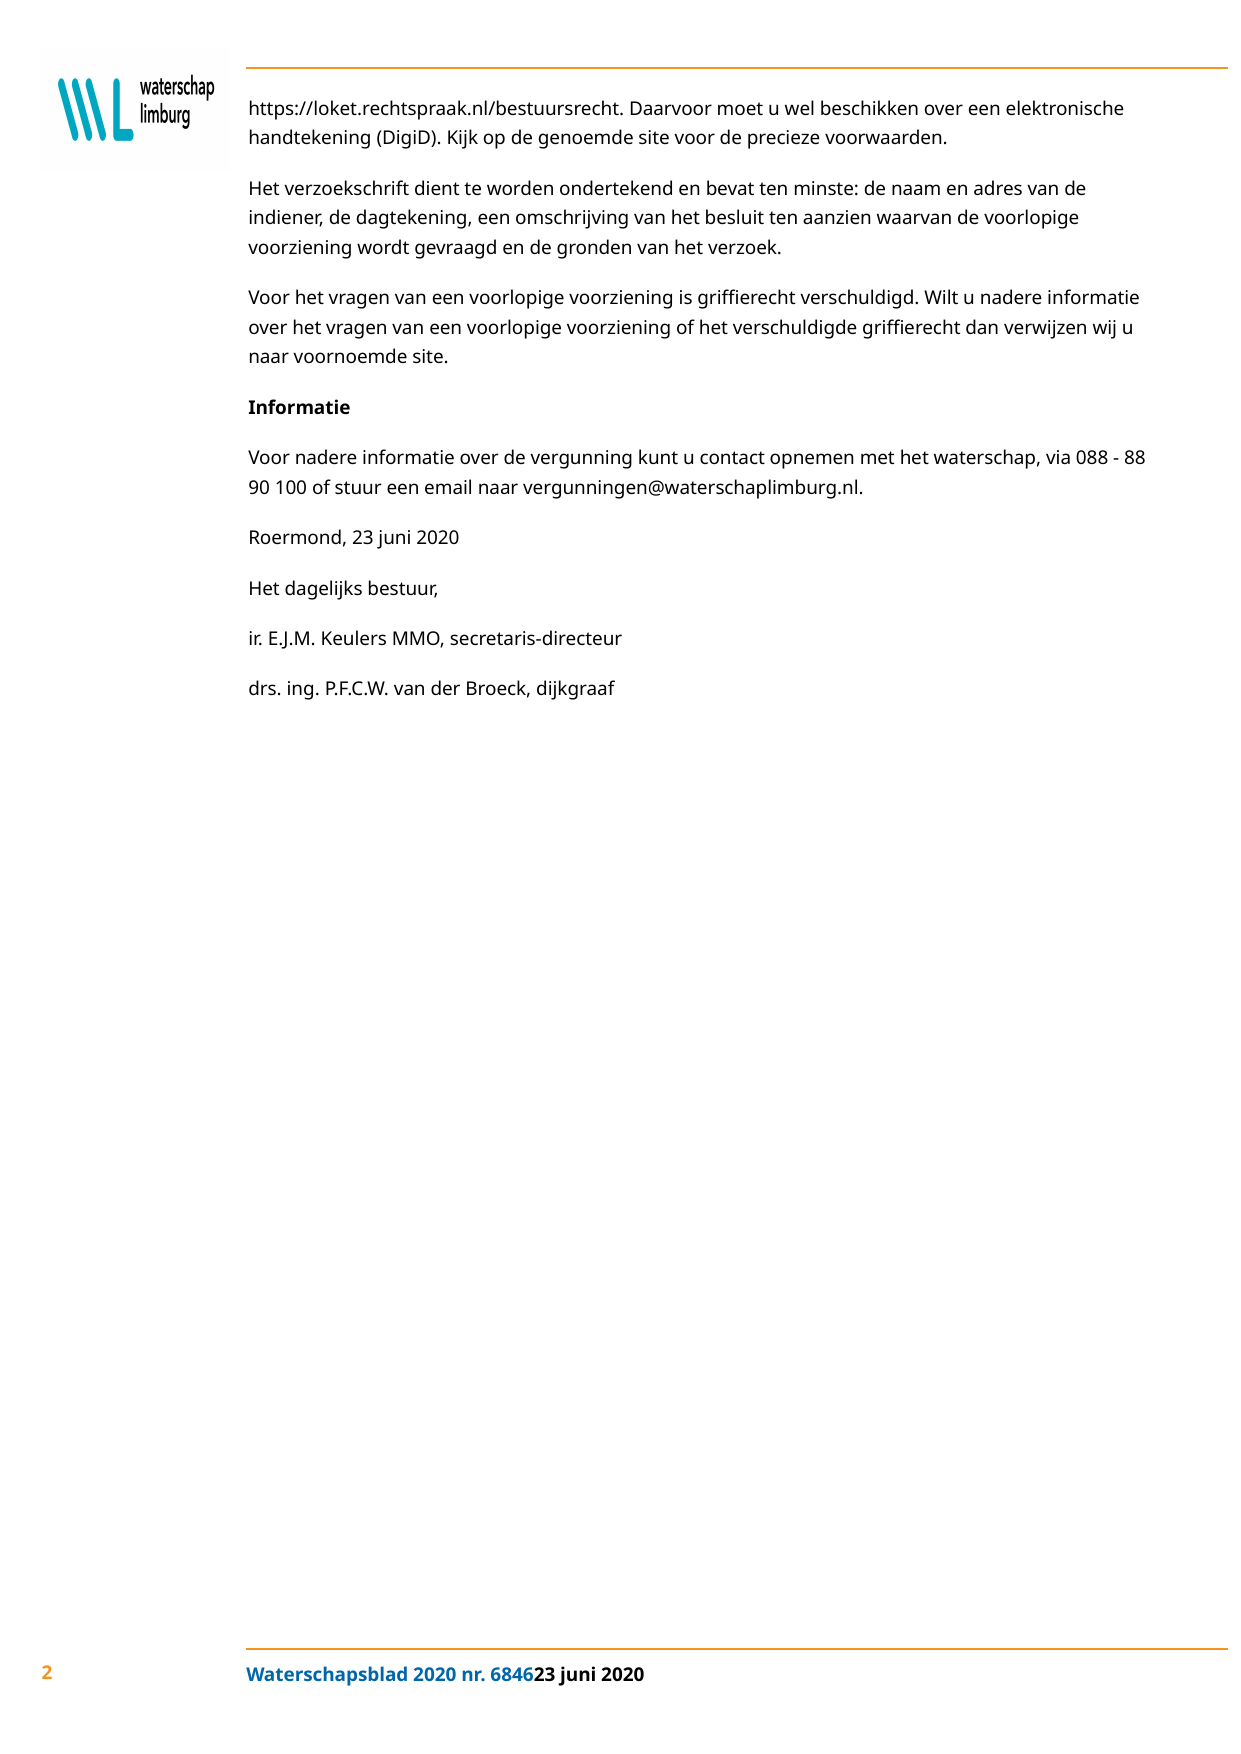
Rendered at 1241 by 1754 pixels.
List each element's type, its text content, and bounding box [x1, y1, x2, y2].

text https://loket.rechtspraak.nl/bestuursrecht. Daarvoor moet u wel beschikken over een elektronische handtekening (DigiD). Kijk op de genoemde site voor de precieze voorwaarden. [248, 95, 1152, 150]
text drs. ing. P.F.C.W. van der Broeck, dijkgraaf [248, 676, 1152, 701]
text Voor het vragen van een voorlopige voorziening is griffierecht verschuldigd. Wilt u nadere informatie over het vragen van een voorlopige voorziening of het verschuldigde griffierecht dan verwijzen wij u naar voornoemde site. [248, 284, 1152, 369]
text Informatie [248, 394, 1152, 420]
picture [41, 47, 231, 172]
text ir. E.J.M. Keulers MMO, secretaris-directeur [248, 625, 1152, 651]
text Voor nadere informatie over de vergunning kunt u contact opnemen met het waterschap, via 088 - 88 90 100 of stuur een email naar vergunningen@waterschaplimburg.nl. [248, 444, 1152, 500]
text Het dagelijks bestuur, [248, 575, 1152, 601]
text Het verzoekschrift dient te worden ondertekend en bevat ten minste: de naam en adres van de indiener, de dagtekening, een omschrijving van het besluit ten aanzien waarvan de voorlopige voorziening wordt gevraagd en de gronden van het verzoek. [248, 175, 1152, 260]
text Roermond, 23 juni 2020 [248, 524, 1152, 550]
